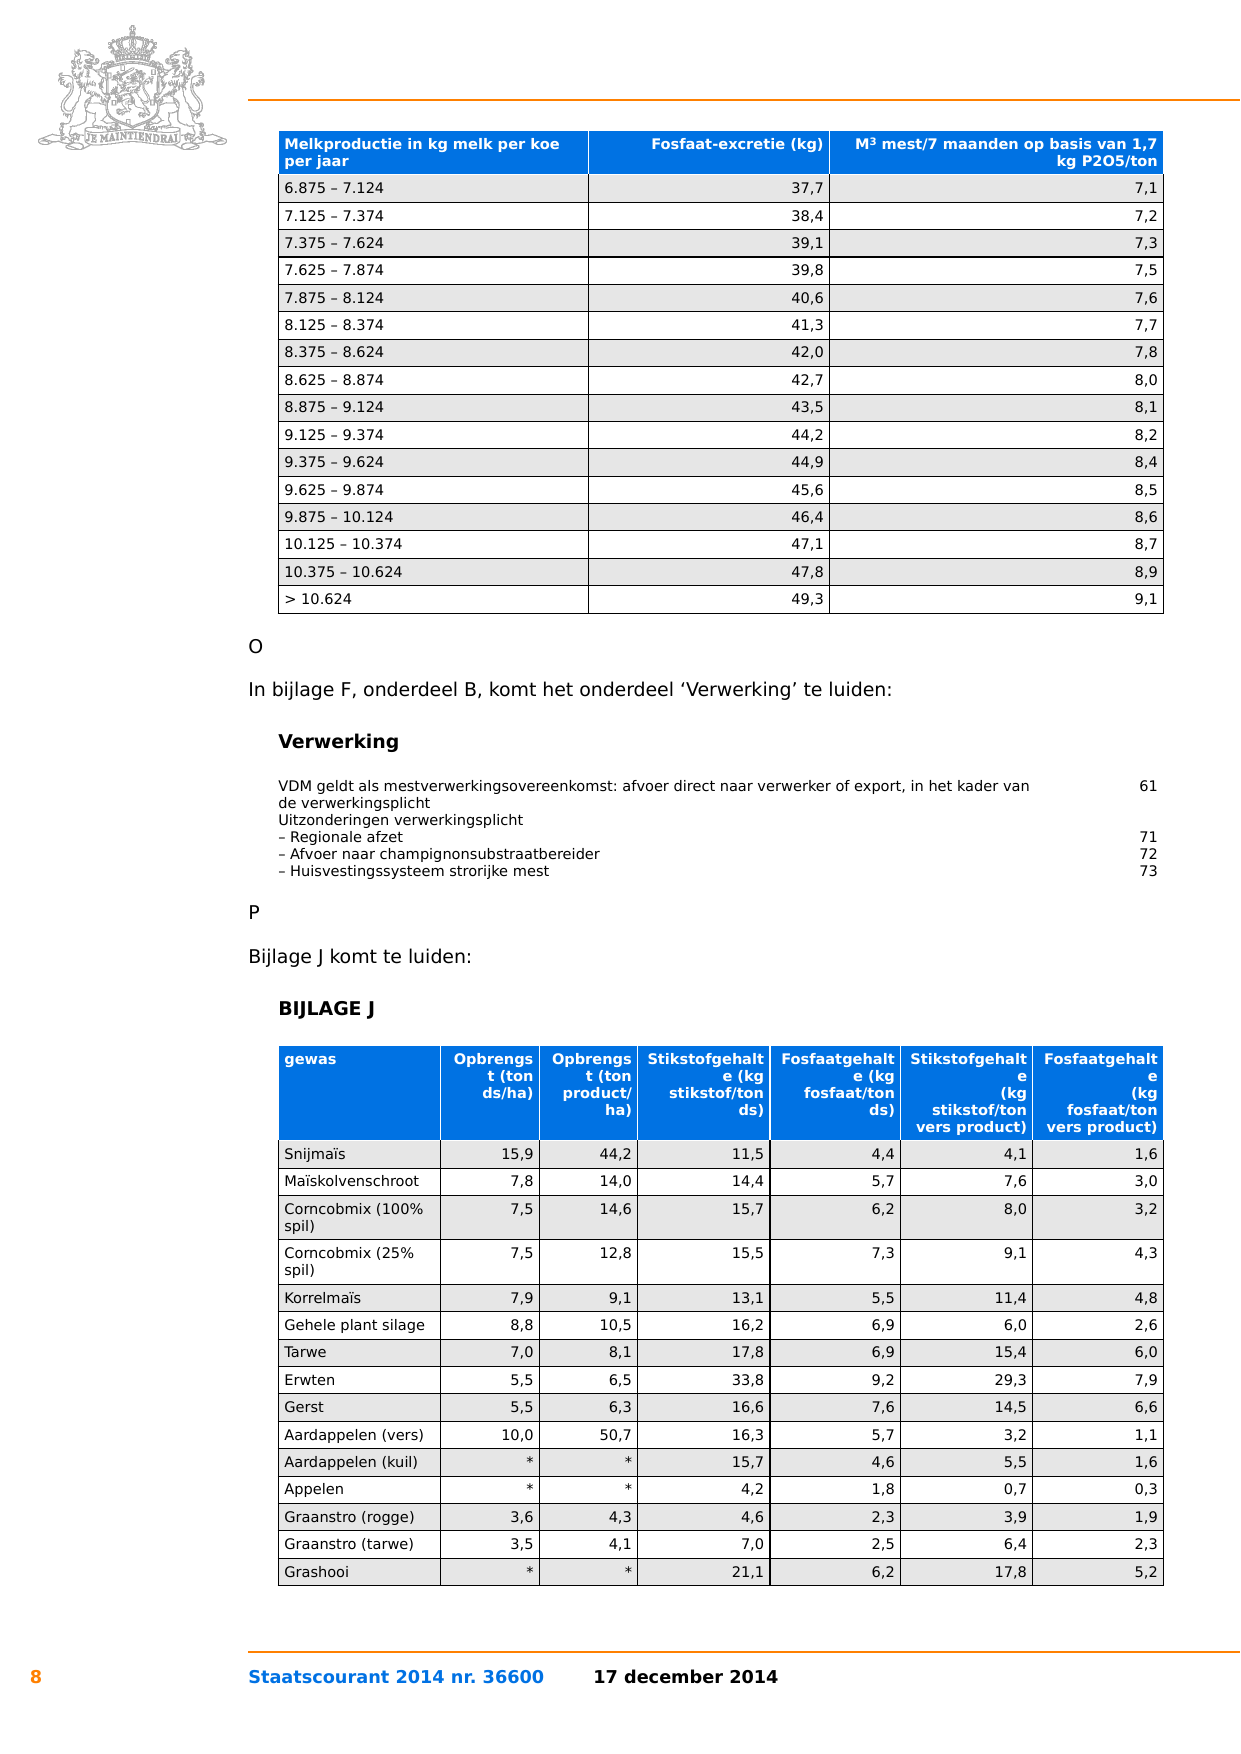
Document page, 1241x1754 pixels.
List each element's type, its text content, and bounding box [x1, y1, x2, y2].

table_cell 8,7 [830, 531, 1163, 558]
table_cell [1041, 812, 1163, 829]
table_cell 3,0 [1033, 1169, 1163, 1195]
table_cell 2,3 [1033, 1531, 1163, 1558]
table_cell 29,3 [901, 1367, 1032, 1393]
table_cell – Regionale afzet [278, 829, 1041, 846]
table_cell 9,1 [540, 1285, 637, 1311]
table_cell 40,6 [589, 285, 829, 311]
table_cell 5,7 [771, 1422, 900, 1448]
table_cell 6,9 [771, 1340, 900, 1366]
table_cell 6,2 [771, 1196, 900, 1239]
table_cell 8,0 [830, 367, 1163, 393]
table_cell 8,4 [830, 449, 1163, 476]
table_cell Grashooi [279, 1559, 440, 1585]
table_cell 6,9 [771, 1312, 900, 1338]
table_header Stikstofgehalte (kg stikstof/ton ds) [638, 1046, 769, 1140]
table_cell 7,5 [441, 1196, 539, 1239]
table_cell 39,1 [589, 230, 829, 256]
table_cell 38,4 [589, 203, 829, 229]
table_cell 7,6 [901, 1169, 1032, 1195]
table_cell 6,0 [901, 1312, 1032, 1338]
table_cell 6,0 [1033, 1340, 1163, 1366]
text P [248, 902, 1163, 924]
table_cell 71 [1041, 829, 1163, 846]
table_cell 11,4 [901, 1285, 1032, 1311]
table_cell 4,8 [1033, 1285, 1163, 1311]
table_cell 15,9 [441, 1141, 539, 1168]
table_cell Uitzonderingen verwerkingsplicht [278, 812, 1041, 829]
table_cell 9,1 [830, 586, 1163, 613]
table_header 61 [1041, 778, 1163, 812]
table_cell 42,0 [589, 340, 829, 366]
table_cell 44,2 [540, 1141, 637, 1168]
table_cell 16,2 [638, 1312, 769, 1338]
table_cell 7,8 [441, 1169, 539, 1195]
table_cell * [540, 1559, 637, 1585]
table_cell 8,1 [540, 1340, 637, 1366]
table_cell 3,9 [901, 1504, 1032, 1530]
table_cell 47,8 [589, 559, 829, 585]
table_cell 42,7 [589, 367, 829, 393]
table_cell 3,2 [1033, 1196, 1163, 1239]
table_cell 6,5 [540, 1367, 637, 1393]
table_cell 14,4 [638, 1169, 769, 1195]
table_cell 44,2 [589, 422, 829, 448]
table_cell 5,7 [771, 1169, 900, 1195]
table_header M3 mest/7 maanden op basis van 1,7 kg P2O5/ton [830, 131, 1163, 174]
table_cell 4,6 [638, 1504, 769, 1530]
table_header Fosfaat-excretie (kg) [589, 131, 829, 174]
table_cell * [540, 1477, 637, 1503]
table_cell 7,5 [830, 258, 1163, 284]
table_cell 1,6 [1033, 1141, 1163, 1168]
table_cell 5,2 [1033, 1559, 1163, 1585]
table_cell Corncobmix (100% spil) [279, 1196, 440, 1239]
table_cell 1,9 [1033, 1504, 1163, 1530]
table_cell 17,8 [638, 1340, 769, 1366]
table_header VDM geldt als mestverwerkingsovereenkomst: afvoer direct naar verwerker of export, in het kader van de verwerkingsplicht [278, 778, 1041, 812]
table_cell 7,6 [771, 1394, 900, 1421]
text O [248, 636, 1163, 657]
table_cell 4,1 [901, 1141, 1032, 1168]
table_cell 9.875 – 10.124 [279, 504, 588, 530]
table_cell 14,5 [901, 1394, 1032, 1421]
table_cell Tarwe [279, 1340, 440, 1366]
table_cell 14,0 [540, 1169, 637, 1195]
table_cell Aardappelen (kuil) [279, 1449, 440, 1476]
subtitle Verwerking [278, 731, 1163, 753]
table_cell 3,6 [441, 1504, 539, 1530]
table_cell 3,2 [901, 1422, 1032, 1448]
table_cell 7.875 – 8.124 [279, 285, 588, 311]
table_cell * [441, 1449, 539, 1476]
table_cell Graanstro (rogge) [279, 1504, 440, 1530]
table_cell 5,5 [441, 1394, 539, 1421]
table_cell 7,1 [830, 175, 1163, 202]
table_cell 8,2 [830, 422, 1163, 448]
table_cell > 10.624 [279, 586, 588, 613]
table_cell 6.875 – 7.124 [279, 175, 588, 202]
table_cell 50,7 [540, 1422, 637, 1448]
table_cell 2,5 [771, 1531, 900, 1558]
table_cell Maïskolvenschroot [279, 1169, 440, 1195]
table_cell 15,5 [638, 1240, 769, 1284]
table_cell 12,8 [540, 1240, 637, 1284]
table_cell * [441, 1477, 539, 1503]
table_cell 9.625 – 9.874 [279, 477, 588, 503]
table_cell 8,8 [441, 1312, 539, 1338]
table_cell 44,9 [589, 449, 829, 476]
table_cell 49,3 [589, 586, 829, 613]
table_cell Gehele plant silage [279, 1312, 440, 1338]
table_cell 10.125 – 10.374 [279, 531, 588, 558]
table_cell 4,4 [771, 1141, 900, 1168]
table_cell 7,0 [638, 1531, 769, 1558]
table_header Fosfaatgehalte (kg fosfaat/ton vers product) [1033, 1046, 1163, 1140]
table_cell 4,2 [638, 1477, 769, 1503]
table_cell 10,5 [540, 1312, 637, 1338]
table_cell 6,4 [901, 1531, 1032, 1558]
table_cell 9,2 [771, 1367, 900, 1393]
table_cell 6,2 [771, 1559, 900, 1585]
table_cell 46,4 [589, 504, 829, 530]
table_cell 7,7 [830, 312, 1163, 339]
table_cell 9.375 – 9.624 [279, 449, 588, 476]
table_cell 11,5 [638, 1141, 769, 1168]
table_cell 0,7 [901, 1477, 1032, 1503]
table_cell Erwten [279, 1367, 440, 1393]
table_cell 10.375 – 10.624 [279, 559, 588, 585]
table_cell Aardappelen (vers) [279, 1422, 440, 1448]
table_cell 6,6 [1033, 1394, 1163, 1421]
table_cell 8,9 [830, 559, 1163, 585]
table_cell 5,5 [901, 1449, 1032, 1476]
table_cell 8,1 [830, 395, 1163, 421]
table_cell 21,1 [638, 1559, 769, 1585]
table_cell 1,6 [1033, 1449, 1163, 1476]
table_cell 8.125 – 8.374 [279, 312, 588, 339]
picture [38, 25, 227, 150]
table_cell – Afvoer naar champignonsubstraatbereider [278, 846, 1041, 863]
table_cell 5,5 [441, 1367, 539, 1393]
table_cell 6,3 [540, 1394, 637, 1421]
table_cell 8,5 [830, 477, 1163, 503]
table_cell Corncobmix (25% spil) [279, 1240, 440, 1284]
table_cell 43,5 [589, 395, 829, 421]
table_cell 7,8 [830, 340, 1163, 366]
table_cell 15,4 [901, 1340, 1032, 1366]
table_cell 7,2 [830, 203, 1163, 229]
table_cell 8,0 [901, 1196, 1032, 1239]
table_header Stikstofgehalte (kg stikstof/ton vers product) [901, 1046, 1032, 1140]
table_cell 72 [1041, 846, 1163, 863]
table_cell 16,6 [638, 1394, 769, 1421]
table_cell Graanstro (tarwe) [279, 1531, 440, 1558]
table_cell 37,7 [589, 175, 829, 202]
table_cell 7,9 [1033, 1367, 1163, 1393]
table_cell 4,6 [771, 1449, 900, 1476]
table_cell 2,3 [771, 1504, 900, 1530]
table_cell Snijmaïs [279, 1141, 440, 1168]
table_cell 73 [1041, 863, 1163, 880]
table_header Opbrengst (ton product/ ha) [540, 1046, 637, 1140]
table_cell 7,9 [441, 1285, 539, 1311]
table_header Fosfaatgehalte (kg fosfaat/ton ds) [771, 1046, 900, 1140]
table_cell 15,7 [638, 1449, 769, 1476]
table_cell * [540, 1449, 637, 1476]
table_cell 10,0 [441, 1422, 539, 1448]
table_cell 3,5 [441, 1531, 539, 1558]
table_cell 5,5 [771, 1285, 900, 1311]
table_cell Gerst [279, 1394, 440, 1421]
table_header Melkproductie in kg melk per koe per jaar [279, 131, 588, 174]
table_cell 15,7 [638, 1196, 769, 1239]
table_cell 7,5 [441, 1240, 539, 1284]
table_cell 8.875 – 9.124 [279, 395, 588, 421]
table_cell 7.375 – 7.624 [279, 230, 588, 256]
table_cell 7,3 [771, 1240, 900, 1284]
table_cell 9.125 – 9.374 [279, 422, 588, 448]
table_cell * [441, 1559, 539, 1585]
table_cell 33,8 [638, 1367, 769, 1393]
table_cell 8,6 [830, 504, 1163, 530]
table_cell Korrelmaïs [279, 1285, 440, 1311]
table_cell 45,6 [589, 477, 829, 503]
table_cell 17,8 [901, 1559, 1032, 1585]
table_cell 7,6 [830, 285, 1163, 311]
table_cell 2,6 [1033, 1312, 1163, 1338]
table_cell 7,0 [441, 1340, 539, 1366]
table_cell 16,3 [638, 1422, 769, 1448]
table_cell 7.125 – 7.374 [279, 203, 588, 229]
text In bijlage F, onderdeel B, komt het onderdeel ‘Verwerking’ te luiden: [248, 679, 1163, 701]
table_cell 8.375 – 8.624 [279, 340, 588, 366]
table_cell 7.625 – 7.874 [279, 258, 588, 284]
table_cell 4,3 [540, 1504, 637, 1530]
table_cell 39,8 [589, 258, 829, 284]
table_cell 1,1 [1033, 1422, 1163, 1448]
table_cell 4,3 [1033, 1240, 1163, 1284]
table_cell 8.625 – 8.874 [279, 367, 588, 393]
table_cell 1,8 [771, 1477, 900, 1503]
table_cell 13,1 [638, 1285, 769, 1311]
text Bijlage J komt te luiden: [248, 946, 1163, 968]
subtitle BIJLAGE J [278, 998, 1163, 1020]
table_header gewas [279, 1046, 440, 1140]
table_cell Appelen [279, 1477, 440, 1503]
table_cell 41,3 [589, 312, 829, 339]
table_cell 7,3 [830, 230, 1163, 256]
table_cell 0,3 [1033, 1477, 1163, 1503]
table_cell 14,6 [540, 1196, 637, 1239]
table_cell 4,1 [540, 1531, 637, 1558]
table_cell 47,1 [589, 531, 829, 558]
table_cell – Huisvestingssysteem strorijke mest [278, 863, 1041, 880]
table_cell 9,1 [901, 1240, 1032, 1284]
table_header Opbrengst (ton ds/ha) [441, 1046, 539, 1140]
